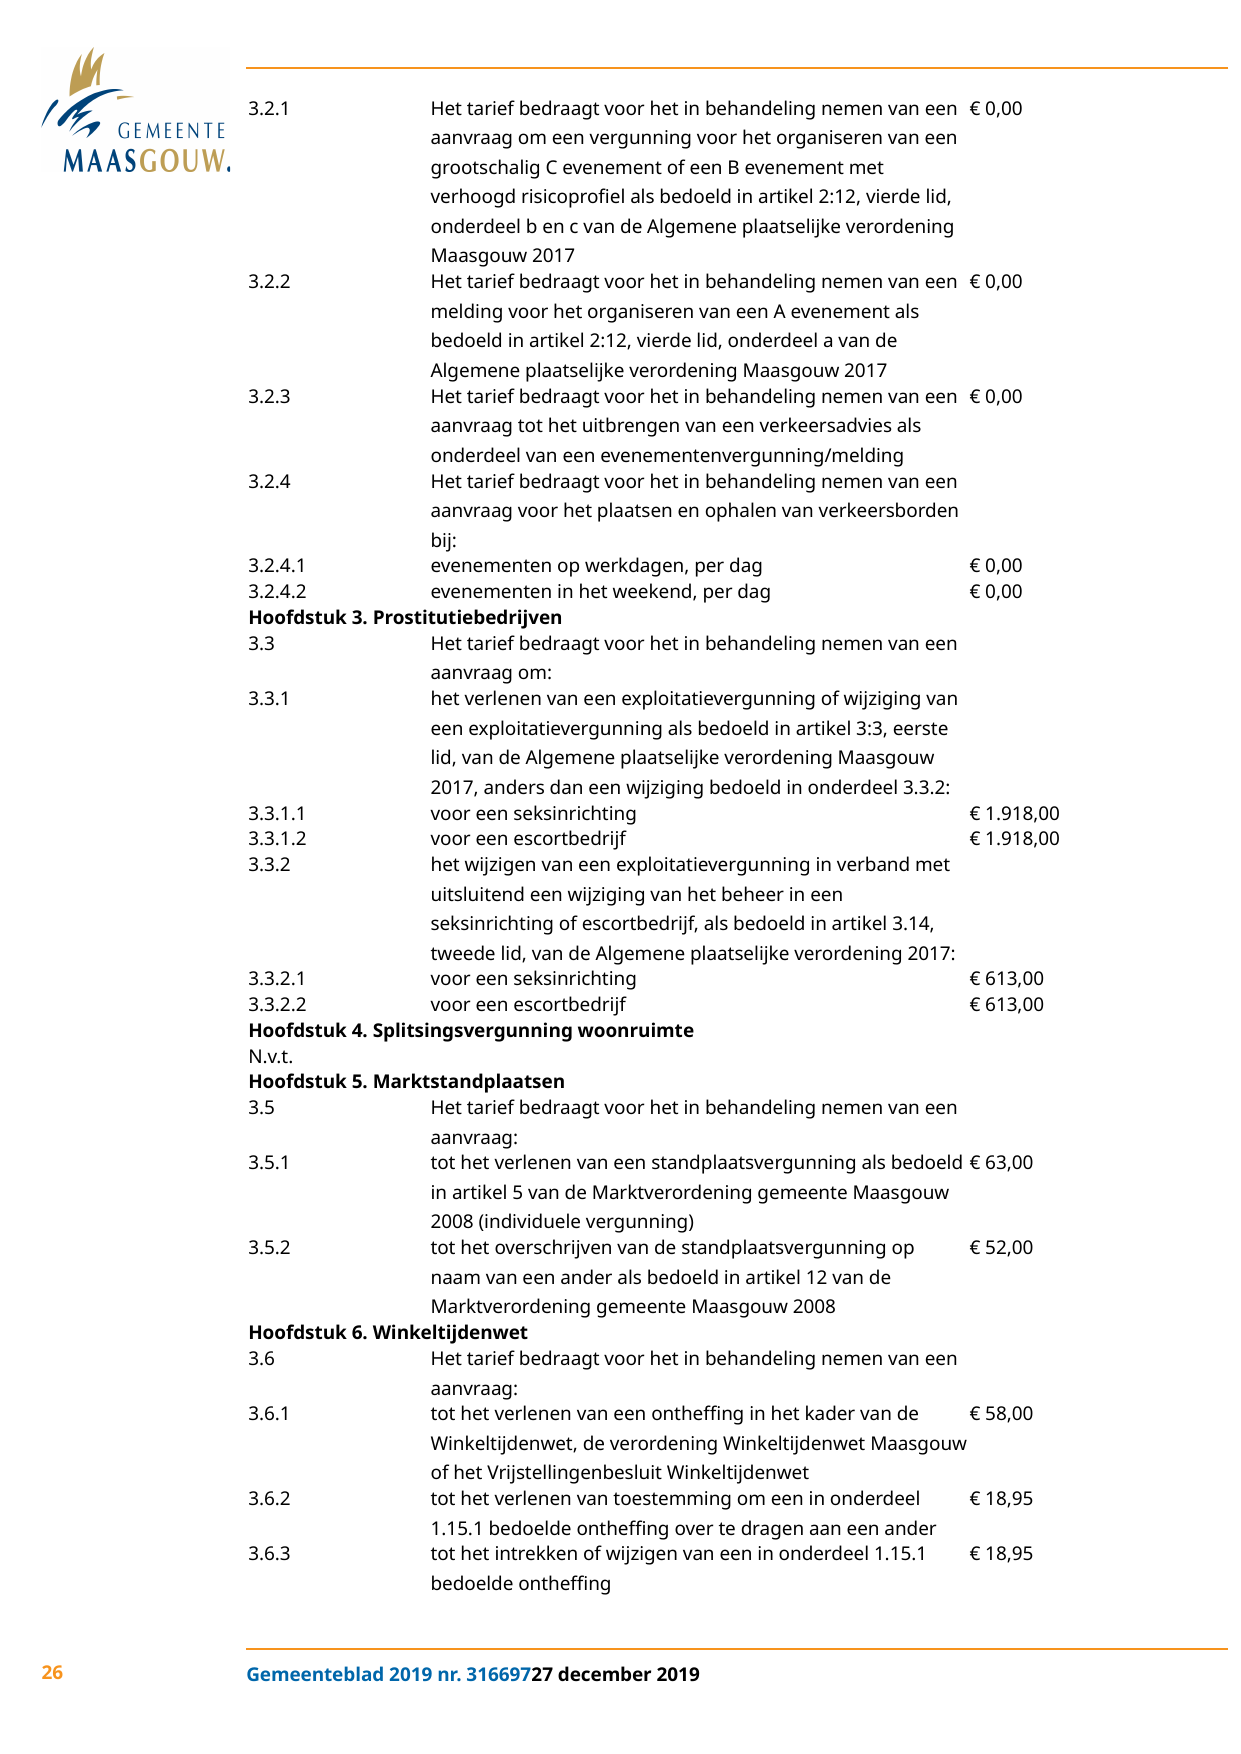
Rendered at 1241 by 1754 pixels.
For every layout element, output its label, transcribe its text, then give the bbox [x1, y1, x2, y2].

table_cell 3.6.3 [248, 1541, 430, 1596]
table_cell voor een escortbedrijf [430, 825, 969, 851]
table_cell voor een seksinrichting [430, 966, 969, 991]
table_cell Hoofdstuk 3. Prostitutiebedrijven [248, 604, 1152, 630]
table_cell Het tarief bedraagt voor het in behandeling nemen van een aanvraag om een vergunning voor het organiseren van een grootschalig C evenement of een B evenement met verhoogd risicoprofiel als bedoeld in artikel 2:12, vierde lid, onderdeel b en c van de Algemene plaatselijke verordening Maasgouw 2017 [430, 95, 969, 268]
table_cell [969, 851, 1152, 966]
table_cell 3.2.2 [248, 269, 430, 383]
table_cell 3.2.3 [248, 383, 430, 468]
table_cell evenementen in het weekend, per dag [430, 579, 969, 604]
table_cell 3.2.1 [248, 95, 430, 268]
table_cell 3.2.4 [248, 468, 430, 553]
table_cell 3.3 [248, 630, 430, 685]
table_cell het wijzigen van een exploitatievergunning in verband met uitsluitend een wijziging van het beheer in een seksinrichting of escortbedrijf, als bedoeld in artikel 3.14, tweede lid, van de Algemene plaatselijke verordening 2017: [430, 851, 969, 966]
table_cell Het tarief bedraagt voor het in behandeling nemen van een aanvraag tot het uitbrengen van een verkeersadvies als onderdeel van een evenementenvergunning/melding [430, 383, 969, 468]
table_cell 3.5.2 [248, 1235, 430, 1319]
table_cell € 58,00 [969, 1400, 1152, 1485]
table_cell evenementen op werkdagen, per dag [430, 553, 969, 578]
table_cell tot het overschrijven van de standplaatsvergunning op naam van een ander als bedoeld in artikel 12 van de Marktverordening gemeente Maasgouw 2008 [430, 1235, 969, 1319]
table_cell Het tarief bedraagt voor het in behandeling nemen van een aanvraag: [430, 1345, 969, 1400]
table_cell € 18,95 [969, 1485, 1152, 1541]
table_cell 3.3.1 [248, 685, 430, 800]
table_cell € 52,00 [969, 1235, 1152, 1319]
table_cell [969, 1094, 1152, 1149]
table_cell 3.5 [248, 1094, 430, 1149]
table_cell 3.2.4.2 [248, 579, 430, 604]
table_cell 3.6.2 [248, 1485, 430, 1541]
table_cell tot het verlenen van toestemming om een in onderdeel 1.15.1 bedoelde ontheffing over te dragen aan een ander [430, 1485, 969, 1541]
table_cell [969, 1043, 1152, 1068]
table_cell € 1.918,00 [969, 800, 1152, 825]
table_cell € 613,00 [969, 966, 1152, 991]
table_cell Het tarief bedraagt voor het in behandeling nemen van een aanvraag: [430, 1094, 969, 1149]
table_cell 3.3.2.2 [248, 991, 430, 1017]
table_cell tot het intrekken of wijzigen van een in onderdeel 1.15.1 bedoelde ontheffing [430, 1541, 969, 1596]
table_cell voor een seksinrichting [430, 800, 969, 825]
table_cell € 0,00 [969, 383, 1152, 468]
table_cell 3.2.4.1 [248, 553, 430, 578]
table_cell € 18,95 [969, 1541, 1152, 1596]
table_cell 3.3.1.2 [248, 825, 430, 851]
table_cell 3.3.1.1 [248, 800, 430, 825]
table_cell [969, 468, 1152, 553]
table_cell Het tarief bedraagt voor het in behandeling nemen van een melding voor het organiseren van een A evenement als bedoeld in artikel 2:12, vierde lid, onderdeel a van de Algemene plaatselijke verordening Maasgouw 2017 [430, 269, 969, 383]
table_cell 3.6.1 [248, 1400, 430, 1485]
table_cell 3.6 [248, 1345, 430, 1400]
table_cell 3.5.1 [248, 1150, 430, 1234]
table_cell [969, 630, 1152, 685]
table_cell voor een escortbedrijf [430, 991, 969, 1017]
table_cell € 0,00 [969, 95, 1152, 268]
table_cell € 0,00 [969, 269, 1152, 383]
table_cell € 613,00 [969, 991, 1152, 1017]
table_cell € 1.918,00 [969, 825, 1152, 851]
table_cell Hoofdstuk 4. Splitsingsvergunning woonruimte [248, 1017, 1152, 1043]
table_cell € 0,00 [969, 579, 1152, 604]
table_cell Het tarief bedraagt voor het in behandeling nemen van een aanvraag om: [430, 630, 969, 685]
table_cell € 0,00 [969, 553, 1152, 578]
table_cell Hoofdstuk 6. Winkeltijdenwet [248, 1319, 1152, 1345]
table_cell Hoofdstuk 5. Marktstandplaatsen [248, 1069, 1152, 1094]
table_cell 3.3.2.1 [248, 966, 430, 991]
table_cell het verlenen van een exploitatievergunning of wijziging van een exploitatievergunning als bedoeld in artikel 3:3, eerste lid, van de Algemene plaatselijke verordening Maasgouw 2017, anders dan een wijziging bedoeld in onderdeel 3.3.2: [430, 685, 969, 800]
table_cell Het tarief bedraagt voor het in behandeling nemen van een aanvraag voor het plaatsen en ophalen van verkeersborden bij: [430, 468, 969, 553]
table_cell [969, 1345, 1152, 1400]
table_cell [430, 1043, 969, 1068]
table_cell tot het verlenen van een ontheffing in het kader van de Winkeltijdenwet, de verordening Winkeltijdenwet Maasgouw of het Vrijstellingenbesluit Winkeltijdenwet [430, 1400, 969, 1485]
table_cell N.v.t. [248, 1043, 430, 1068]
table_cell € 63,00 [969, 1150, 1152, 1234]
table_cell [969, 685, 1152, 800]
picture [41, 47, 231, 172]
table_cell tot het verlenen van een standplaatsvergunning als bedoeld in artikel 5 van de Marktverordening gemeente Maasgouw 2008 (individuele vergunning) [430, 1150, 969, 1234]
table_cell 3.3.2 [248, 851, 430, 966]
